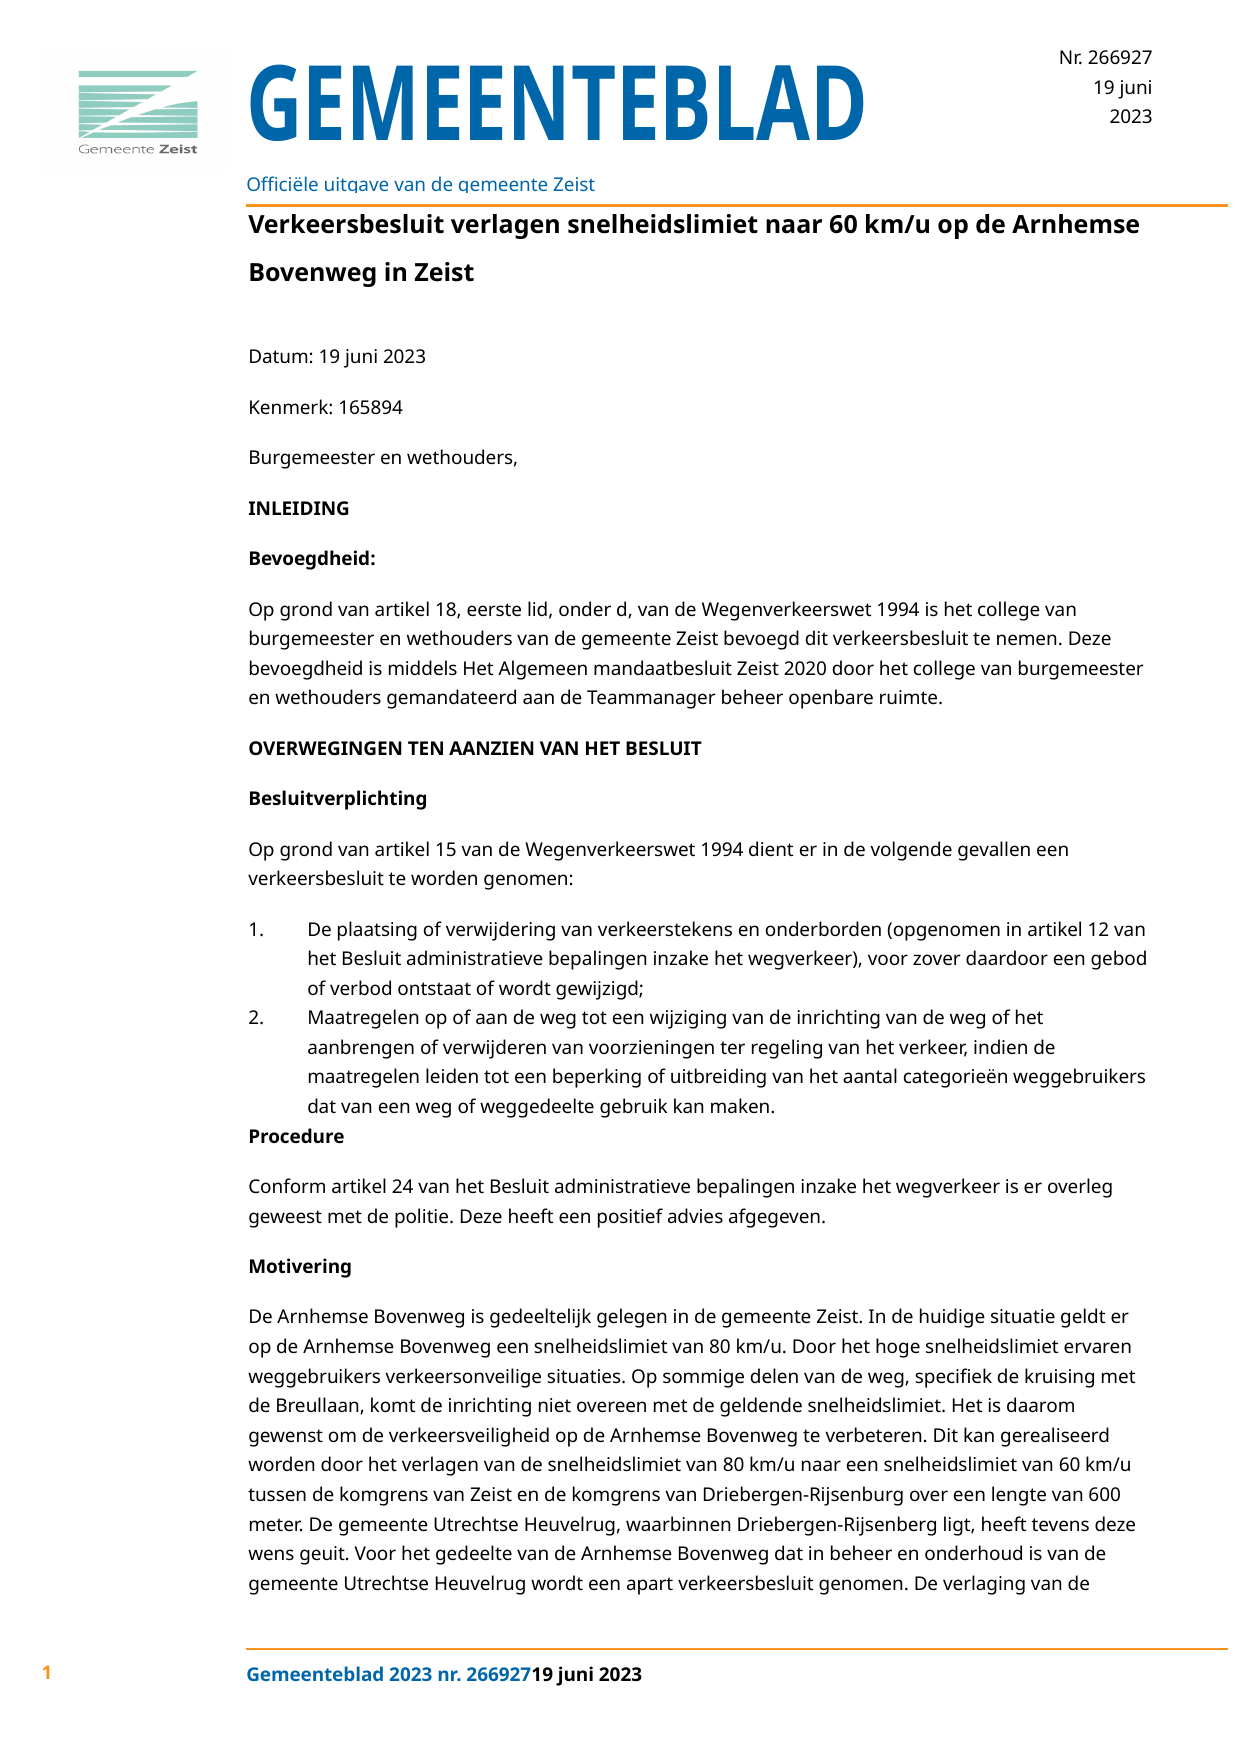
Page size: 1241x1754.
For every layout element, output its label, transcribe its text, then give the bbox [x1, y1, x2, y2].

text Besluitverplichting [248, 785, 1152, 811]
picture [41, 47, 231, 172]
text Verkeersbesluit verlagen snelheidslimiet naar 60 km/u op de Arnhemse Bovenweg in Zeist [248, 207, 1152, 288]
text Kenmerk: 165894 [248, 394, 1152, 420]
text Bevoegdheid: [248, 545, 1152, 571]
text Conform artikel 24 van het Besluit administratieve bepalingen inzake het wegverkeer is er overleg geweest met de politie. Deze heeft een positief advies afgegeven. [248, 1173, 1152, 1228]
list De plaatsing of verwijdering van verkeerstekens en onderborden (opgenomen in artikel 12 van het Besluit administratieve bepalingen inzake het wegverkeer), voor zover daardoor een gebod of verbod ontstaat of wordt gewijzigd; [248, 916, 1152, 1001]
text Motivering [248, 1253, 1152, 1279]
text Op grond van artikel 18, eerste lid, onder d, van de Wegenverkeerswet 1994 is het college van burgemeester en wethouders van de gemeente Zeist bevoegd dit verkeersbesluit te nemen. Deze bevoegdheid is middels Het Algemeen mandaatbesluit Zeist 2020 door het college van burgemeester en wethouders gemandateerd aan de Teammanager beheer openbare ruimte. [248, 596, 1152, 710]
text OVERWEGINGEN TEN AANZIEN VAN HET BESLUIT [248, 735, 1152, 761]
text Burgemeester en wethouders, [248, 444, 1152, 470]
text Datum: 19 juni 2023 [248, 344, 1152, 369]
text De Arnhemse Bovenweg is gedeeltelijk gelegen in de gemeente Zeist. In de huidige situatie geldt er op de Arnhemse Bovenweg een snelheidslimiet van 80 km/u. Door het hoge snelheidslimiet ervaren weggebruikers verkeersonveilige situaties. Op sommige delen van de weg, specifiek de kruising met de Breullaan, komt de inrichting niet overeen met de geldende snelheidslimiet. Het is daarom gewenst om de verkeersveiligheid op de Arnhemse Bovenweg te verbeteren. Dit kan gerealiseerd worden door het verlagen van de snelheidslimiet van 80 km/u naar een snelheidslimiet van 60 km/u tussen de komgrens van Zeist en de komgrens van Driebergen-Rijsenburg over een lengte van 600 meter. De gemeente Utrechtse Heuvelrug, waarbinnen Driebergen-Rijsenberg ligt, heeft tevens deze wens geuit. Voor het gedeelte van de Arnhemse Bovenweg dat in beheer en onderhoud is van de gemeente Utrechtse Heuvelrug wordt een apart verkeersbesluit genomen. De verlaging van de [248, 1304, 1152, 1596]
text Op grond van artikel 15 van de Wegenverkeerswet 1994 dient er in de volgende gevallen een verkeersbesluit te worden genomen: [248, 836, 1152, 891]
list Maatregelen op of aan de weg tot een wijziging van de inrichting van de weg of het aanbrengen of verwijderen van voorzieningen ter regeling van het verkeer, indien de maatregelen leiden tot een beperking of uitbreiding van het aantal categorieën weggebruikers dat van een weg of weggedeelte gebruik kan maken. [248, 1004, 1152, 1119]
text INLEIDING [248, 495, 1152, 521]
text Procedure [248, 1123, 1152, 1148]
